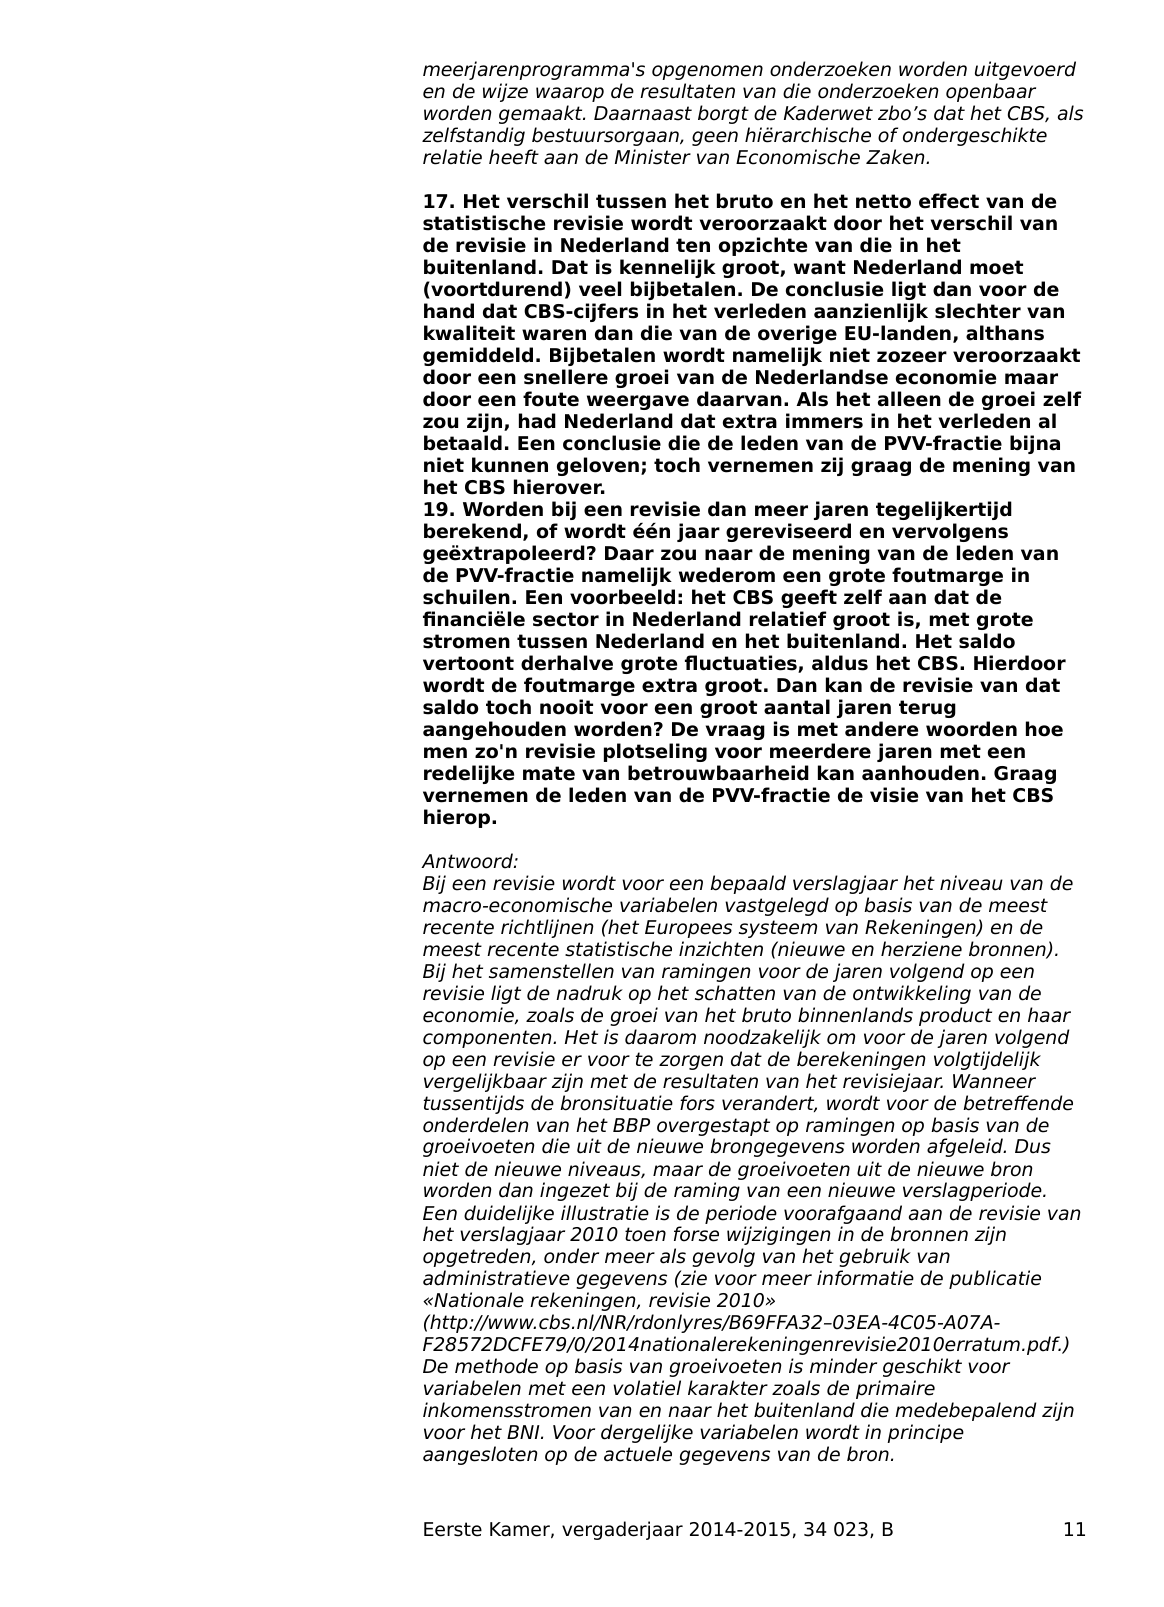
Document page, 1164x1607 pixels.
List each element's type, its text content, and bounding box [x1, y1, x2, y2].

text 17. Het verschil tussen het bruto en het netto effect van de statistische revisie wordt veroorzaakt door het verschil van de revisie in Nederland ten opzichte van die in het buitenland. Dat is kennelijk groot, want Nederland moet (voortdurend) veel bijbetalen. De conclusie ligt dan voor de hand dat CBS-cijfers in het verleden aanzienlijk slechter van kwaliteit waren dan die van de overige EU-landen, althans gemiddeld. Bijbetalen wordt namelijk niet zozeer veroorzaakt door een snellere groei van de Nederlandse economie maar door een foute weergave daarvan. Als het alleen de groei zelf zou zijn, had Nederland dat extra immers in het verleden al betaald. Een conclusie die de leden van de PVV-fractie bijna niet kunnen geloven; toch vernemen zij graag de mening van het CBS hierover. [422, 191, 1087, 499]
text De methode op basis van groeivoeten is minder geschikt voor variabelen met een volatiel karakter zoals de primaire inkomensstromen van en naar het buitenland die medebepalend zijn voor het BNI. Voor dergelijke variabelen wordt in principe aangesloten op de actuele gegevens van de bron. [422, 1356, 1087, 1466]
text Antwoord: [422, 851, 1087, 873]
text Bij een revisie wordt voor een bepaald verslagjaar het niveau van de macro-economische variabelen vastgelegd op basis van de meest recente richtlijnen (het Europees systeem van Rekeningen) en de meest recente statistische inzichten (nieuwe en herziene bronnen). Bij het samenstellen van ramingen voor de jaren volgend op een revisie ligt de nadruk op het schatten van de ontwikkeling van de economie, zoals de groei van het bruto binnenlands product en haar componenten. Het is daarom noodzakelijk om voor de jaren volgend op een revisie er voor te zorgen dat de berekeningen volgtijdelijk vergelijkbaar zijn met de resultaten van het revisiejaar. Wanneer tussentijds de bronsituatie fors verandert, wordt voor de betreffende onderdelen van het BBP overgestapt op ramingen op basis van de groeivoeten die uit de nieuwe brongegevens worden afgeleid. Dus niet de nieuwe niveaus, maar de groeivoeten uit de nieuwe bron worden dan ingezet bij de raming van een nieuwe verslagperiode. Een duidelijke illustratie is de periode voorafgaand aan de revisie van het verslagjaar 2010 toen forse wijzigingen in de bronnen zijn opgetreden, onder meer als gevolg van het gebruik van administratieve gegevens (zie voor meer informatie de publicatie «Nationale rekeningen, revisie 2010» (http://www.cbs.nl/NR/rdonlyres/B69FFA32–03EA-4C05-A07A-F28572DCFE79/0/2014nationalerekeningenrevisie2010erratum.pdf.) [422, 873, 1087, 1356]
text 19. Worden bij een revisie dan meer jaren tegelijkertijd berekend, of wordt één jaar gereviseerd en vervolgens geëxtrapoleerd? Daar zou naar de mening van de leden van de PVV-fractie namelijk wederom een grote foutmarge in schuilen. Een voorbeeld: het CBS geeft zelf aan dat de financiële sector in Nederland relatief groot is, met grote stromen tussen Nederland en het buitenland. Het saldo vertoont derhalve grote fluctuaties, aldus het CBS. Hierdoor wordt de foutmarge extra groot. Dan kan de revisie van dat saldo toch nooit voor een groot aantal jaren terug aangehouden worden? De vraag is met andere woorden hoe men zo'n revisie plotseling voor meerdere jaren met een redelijke mate van betrouwbaarheid kan aanhouden. Graag vernemen de leden van de PVV-fractie de visie van het CBS hierop. [422, 499, 1087, 828]
text meerjarenprogramma's opgenomen onderzoeken worden uitgevoerd en de wijze waarop de resultaten van die onderzoeken openbaar worden gemaakt. Daarnaast borgt de Kaderwet zbo’s dat het CBS, als zelfstandig bestuursorgaan, geen hiërarchische of ondergeschikte relatie heeft aan de Minister van Economische Zaken. [422, 59, 1087, 169]
